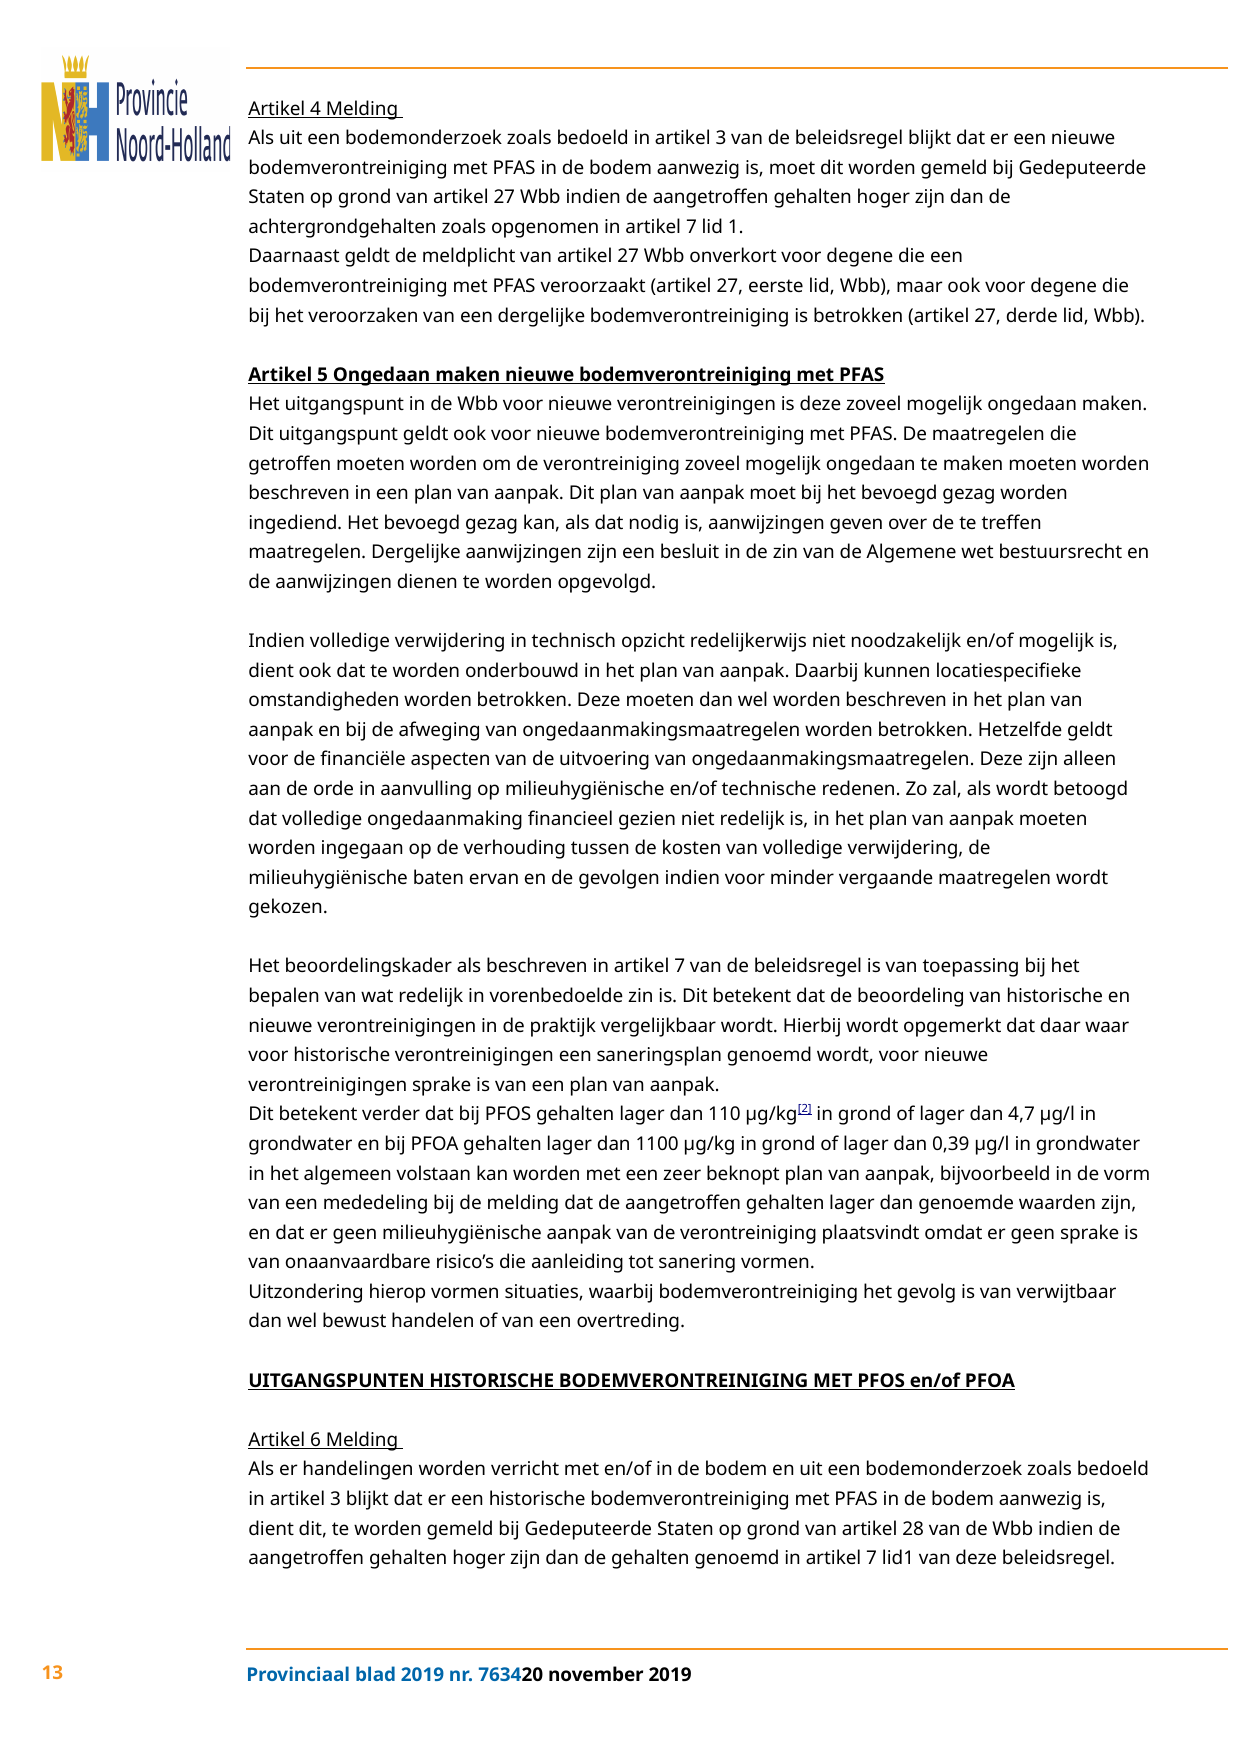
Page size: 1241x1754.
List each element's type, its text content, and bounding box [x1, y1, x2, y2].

text Dit betekent verder dat bij PFOS gehalten lager dan 110 µg/kg[2] in grond of lager dan 4,7 µg/l in grondwater en bij PFOA gehalten lager dan 1100 µg/kg in grond of lager dan 0,39 µg/l in grondwater in het algemeen volstaan kan worden met een zeer beknopt plan van aanpak, bijvoorbeeld in de vorm van een mededeling bij de melding dat de aangetroffen gehalten lager dan genoemde waarden zijn, en dat er geen milieuhygiënische aanpak van de verontreiniging plaatsvindt omdat er geen sprake is van onaanvaardbare risico’s die aanleiding tot sanering vormen. [248, 1101, 1152, 1274]
text Het beoordelingskader als beschreven in artikel 7 van de beleidsregel is van toepassing bij het bepalen van wat redelijk in vorenbedoelde zin is. Dit betekent dat de beoordeling van historische en nieuwe verontreinigingen in de praktijk vergelijkbaar wordt. Hierbij wordt opgemerkt dat daar waar voor historische verontreinigingen een saneringsplan genoemd wordt, voor nieuwe verontreinigingen sprake is van een plan van aanpak. [248, 953, 1152, 1097]
text Als er handelingen worden verricht met en/of in de bodem en uit een bodemonderzoek zoals bedoeld in artikel 3 blijkt dat er een historische bodemverontreiniging met PFAS in de bodem aanwezig is, dient dit, te worden gemeld bij Gedeputeerde Staten op grond van artikel 28 van de Wbb indien de aangetroffen gehalten hoger zijn dan de gehalten genoemd in artikel 7 lid1 van deze beleidsregel. [248, 1456, 1152, 1570]
picture [41, 47, 231, 172]
text Artikel 6 Melding [248, 1426, 1152, 1452]
text Artikel 5 Ongedaan maken nieuwe bodemverontreiniging met PFAS [248, 361, 1152, 387]
text Daarnaast geldt de meldplicht van artikel 27 Wbb onverkort voor degene die een bodemverontreiniging met PFAS veroorzaakt (artikel 27, eerste lid, Wbb), maar ook voor degene die bij het veroorzaken van een dergelijke bodemverontreiniging is betrokken (artikel 27, derde lid, Wbb). [248, 243, 1152, 328]
text Uitzondering hierop vormen situaties, waarbij bodemverontreiniging het gevolg is van verwijtbaar dan wel bewust handelen of van een overtreding. [248, 1278, 1152, 1333]
text Het uitgangspunt in de Wbb voor nieuwe verontreinigingen is deze zoveel mogelijk ongedaan maken. Dit uitgangspunt geldt ook voor nieuwe bodemverontreiniging met PFAS. De maatregelen die getroffen moeten worden om de verontreiniging zoveel mogelijk ongedaan te maken moeten worden beschreven in een plan van aanpak. Dit plan van aanpak moet bij het bevoegd gezag worden ingediend. Het bevoegd gezag kan, als dat nodig is, aanwijzingen geven over de te treffen maatregelen. Dergelijke aanwijzingen zijn een besluit in de zin van de Algemene wet bestuursrecht en de aanwijzingen dienen te worden opgevolgd. [248, 391, 1152, 594]
text UITGANGSPUNTEN HISTORISCHE BODEMVERONTREINIGING MET PFOS en/of PFOA [248, 1367, 1152, 1393]
text Indien volledige verwijdering in technisch opzicht redelijkerwijs niet noodzakelijk en/of mogelijk is, dient ook dat te worden onderbouwd in het plan van aanpak. Daarbij kunnen locatiespecifieke omstandigheden worden betrokken. Deze moeten dan wel worden beschreven in het plan van aanpak en bij de afweging van ongedaanmakingsmaatregelen worden betrokken. Hetzelfde geldt voor de financiële aspecten van de uitvoering van ongedaanmakingsmaatregelen. Deze zijn alleen aan de orde in aanvulling op milieuhygiënische en/of technische redenen. Zo zal, als wordt betoogd dat volledige ongedaanmaking financieel gezien niet redelijk is, in het plan van aanpak moeten worden ingegaan op de verhouding tussen de kosten van volledige verwijdering, de milieuhygiënische baten ervan en de gevolgen indien voor minder vergaande maatregelen wordt gekozen. [248, 627, 1152, 919]
text Als uit een bodemonderzoek zoals bedoeld in artikel 3 van de beleidsregel blijkt dat er een nieuwe bodemverontreiniging met PFAS in de bodem aanwezig is, moet dit worden gemeld bij Gedeputeerde Staten op grond van artikel 27 Wbb indien de aangetroffen gehalten hoger zijn dan de achtergrondgehalten zoals opgenomen in artikel 7 lid 1. [248, 124, 1152, 239]
text Artikel 4 Melding [248, 95, 1152, 121]
